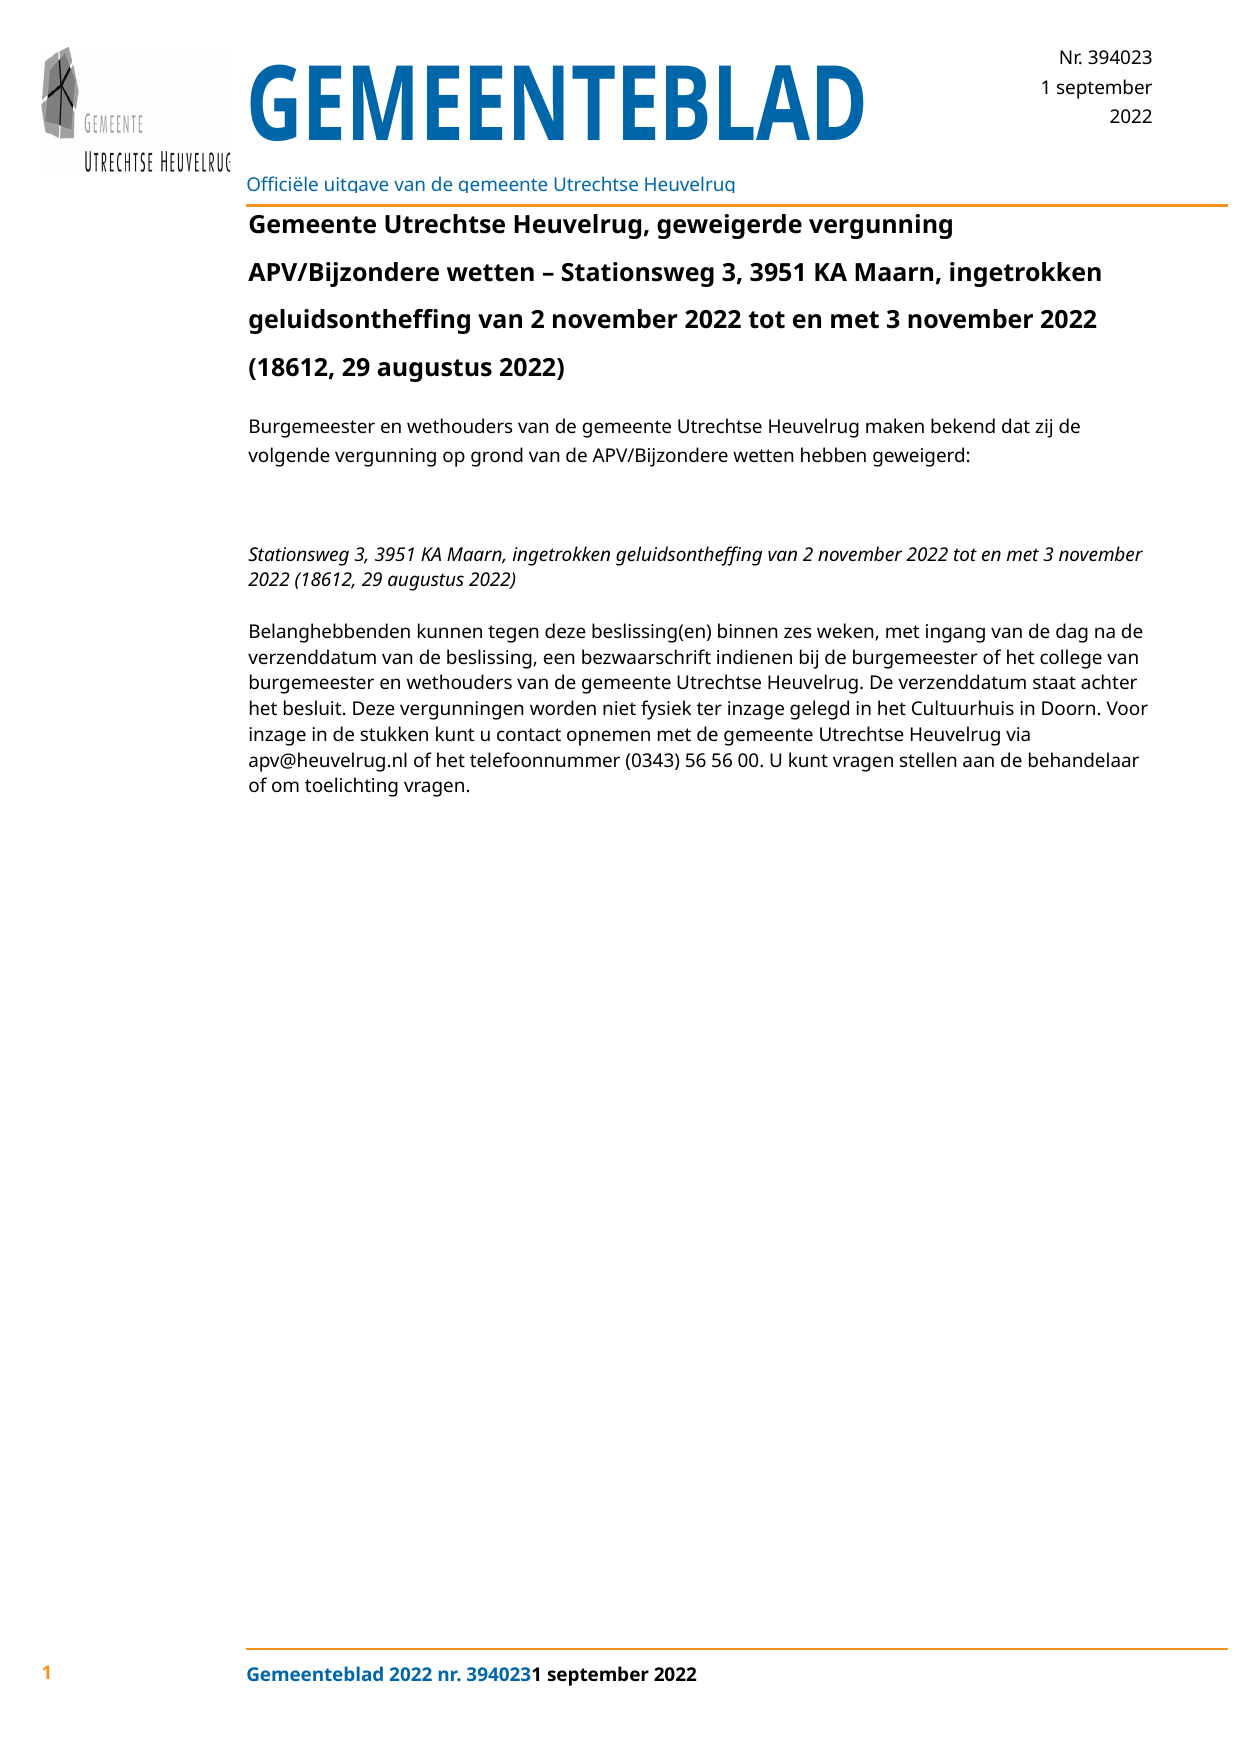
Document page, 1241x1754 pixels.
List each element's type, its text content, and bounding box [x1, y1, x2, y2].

text Stationsweg 3, 3951 KA Maarn, ingetrokken geluidsontheffing van 2 november 2022 tot en met 3 november 2022 (18612, 29 augustus 2022) [248, 541, 1152, 592]
text Gemeente Utrechtse Heuvelrug, geweigerde vergunning APV/Bijzondere wetten – Stationsweg 3, 3951 KA Maarn, ingetrokken geluidsontheffing van 2 november 2022 tot en met 3 november 2022 (18612, 29 augustus 2022) [248, 207, 1152, 384]
picture [41, 47, 231, 172]
text Belanghebbenden kunnen tegen deze beslissing(en) binnen zes weken, met ingang van de dag na de verzenddatum van de beslissing, een bezwaarschrift indienen bij de burgemeester of het college van burgemeester en wethouders van de gemeente Utrechtse Heuvelrug. De verzenddatum staat achter het besluit. Deze vergunningen worden niet fysiek ter inzage gelegd in het Cultuurhuis in Doorn. Voor inzage in de stukken kunt u contact opnemen met de gemeente Utrechtse Heuvelrug via apv@heuvelrug.nl of het telefoonnummer (0343) 56 56 00. U kunt vragen stellen aan de behandelaar of om toelichting vragen. [248, 618, 1152, 798]
text Burgemeester en wethouders van de gemeente Utrechtse Heuvelrug maken bekend dat zij de volgende vergunning op grond van de APV/Bijzondere wetten hebben geweigerd: [248, 413, 1152, 468]
